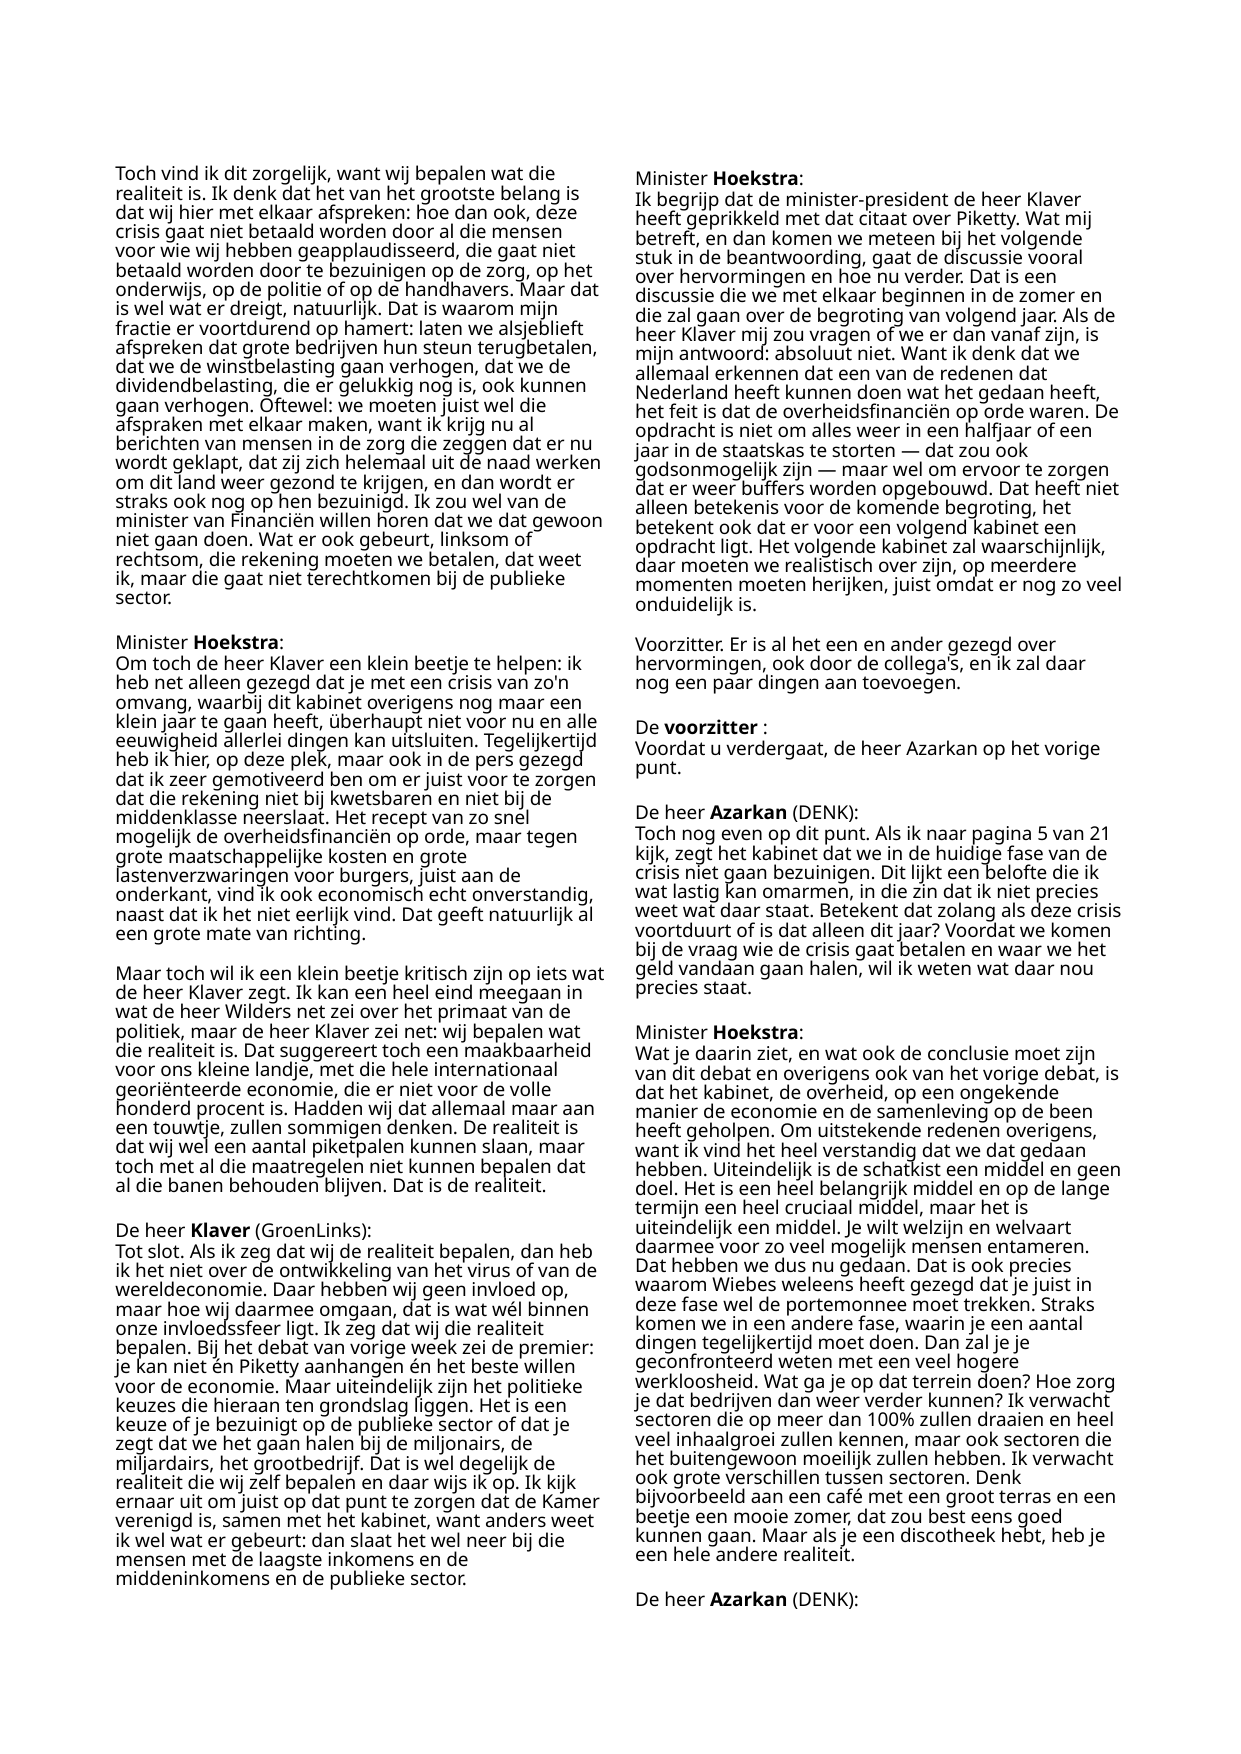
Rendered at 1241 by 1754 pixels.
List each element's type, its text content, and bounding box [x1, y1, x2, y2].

text Toch nog even op dit punt. Als ik naar pagina 5 van 21 kijk, zegt het kabinet dat we in de huidige fase van de crisis niet gaan bezuinigen. Dit lijkt een belofte die ik wat lastig kan omarmen, in die zin dat ik niet precies weet wat daar staat. Betekent dat zolang als deze crisis voortduurt of is dat alleen dit jaar? Voordat we komen bij de vraag wie de crisis gaat betalen en waar we het geld vandaan gaan halen, wil ik weten wat daar nou precies staat. [635, 825, 1125, 999]
text De heer Klaver (GroenLinks): [115, 1217, 605, 1243]
text Om toch de heer Klaver een klein beetje te helpen: ik heb net alleen gezegd dat je met een crisis van zo'n omvang, waarbij dit kabinet overigens nog maar een klein jaar te gaan heeft, überhaupt niet voor nu en alle eeuwigheid allerlei dingen kan uitsluiten. Tegelijkertijd heb ik hier, op deze plek, maar ook in de pers gezegd dat ik zeer gemotiveerd ben om er juist voor te zorgen dat die rekening niet bij kwetsbaren en niet bij de middenklasse neerslaat. Het recept van zo snel mogelijk de overheidsfinanciën op orde, maar tegen grote maatschappelijke kosten en grote lastenverzwaringen voor burgers, juist aan de onderkant, vind ik ook economisch echt onverstandig, naast dat ik het niet eerlijk vind. Dat geeft natuurlijk al een grote mate van richting. [115, 655, 605, 944]
text De voorzitter : [635, 714, 1125, 740]
text Ik begrijp dat de minister-president de heer Klaver heeft geprikkeld met dat citaat over Piketty. Wat mij betreft, en dan komen we meteen bij het volgende stuk in de beantwoording, gaat de discussie vooral over hervormingen en hoe nu verder. Dat is een discussie die we met elkaar beginnen in de zomer en die zal gaan over de begroting van volgend jaar. Als de heer Klaver mij zou vragen of we er dan vanaf zijn, is mijn antwoord: absoluut niet. Want ik denk dat we allemaal erkennen dat een van de redenen dat Nederland heeft kunnen doen wat het gedaan heeft, het feit is dat de overheidsfinanciën op orde waren. De opdracht is niet om alles weer in een halfjaar of een jaar in de staatskas te storten — dat zou ook godsonmogelijk zijn — maar wel om ervoor te zorgen dat er weer buffers worden opgebouwd. Dat heeft niet alleen betekenis voor de komende begroting, het betekent ook dat er voor een volgend kabinet een opdracht ligt. Het volgende kabinet zal waarschijnlijk, daar moeten we realistisch over zijn, op meerdere momenten moeten herijken, juist omdat er nog zo veel onduidelijk is. [635, 191, 1125, 615]
text Toch vind ik dit zorgelijk, want wij bepalen wat die realiteit is. Ik denk dat het van het grootste belang is dat wij hier met elkaar afspreken: hoe dan ook, deze crisis gaat niet betaald worden door al die mensen voor wie wij hebben geapplaudisseerd, die gaat niet betaald worden door te bezuinigen op de zorg, op het onderwijs, op de politie of op de handhavers. Maar dat is wel wat er dreigt, natuurlijk. Dat is waarom mijn fractie er voortdurend op hamert: laten we alsjeblieft afspreken dat grote bedrijven hun steun terugbetalen, dat we de winstbelasting gaan verhogen, dat we de dividendbelasting, die er gelukkig nog is, ook kunnen gaan verhogen. Oftewel: we moeten juist wel die afspraken met elkaar maken, want ik krijg nu al berichten van mensen in de zorg die zeggen dat er nu wordt geklapt, dat zij zich helemaal uit de naad werken om dit land weer gezond te krijgen, en dan wordt er straks ook nog op hen bezuinigd. Ik zou wel van de minister van Financiën willen horen dat we dat gewoon niet gaan doen. Wat er ook gebeurt, linksom of rechtsom, die rekening moeten we betalen, dat weet ik, maar die gaat niet terechtkomen bij de publieke sector. [115, 165, 605, 608]
text Voorzitter. Er is al het een en ander gezegd over hervormingen, ook door de collega's, en ik zal daar nog een paar dingen aan toevoegen. [635, 636, 1125, 693]
text De heer Azarkan (DENK): [635, 799, 1125, 825]
text Minister Hoekstra: [635, 1019, 1125, 1045]
text Maar toch wil ik een klein beetje kritisch zijn op iets wat de heer Klaver zegt. Ik kan een heel eind meegaan in wat de heer Wilders net zei over het primaat van de politiek, maar de heer Klaver zei net: wij bepalen wat die realiteit is. Dat suggereert toch een maakbaarheid voor ons kleine landje, met die hele internationaal georiënteerde economie, die er niet voor de volle honderd procent is. Hadden wij dat allemaal maar aan een touwtje, zullen sommigen denken. De realiteit is dat wij wel een aantal piketpalen kunnen slaan, maar toch met al die maatregelen niet kunnen bepalen dat al die banen behouden blijven. Dat is de realiteit. [115, 965, 605, 1196]
text Tot slot. Als ik zeg dat wij de realiteit bepalen, dan heb ik het niet over de ontwikkeling van het virus of van de wereldeconomie. Daar hebben wij geen invloed op, maar hoe wij daarmee omgaan, dat is wat wél binnen onze invloedssfeer ligt. Ik zeg dat wij die realiteit bepalen. Bij het debat van vorige week zei de premier: je kan niet én Piketty aanhangen én het beste willen voor de economie. Maar uiteindelijk zijn het politieke keuzes die hieraan ten grondslag liggen. Het is een keuze of je bezuinigt op de publieke sector of dat je zegt dat we het gaan halen bij de miljonairs, de miljardairs, het grootbedrijf. Dat is wel degelijk de realiteit die wij zelf bepalen en daar wijs ik op. Ik kijk ernaar uit om juist op dat punt te zorgen dat de Kamer verenigd is, samen met het kabinet, want anders weet ik wel wat er gebeurt: dan slaat het wel neer bij die mensen met de laagste inkomens en de middeninkomens en de publieke sector. [115, 1243, 605, 1589]
text Voordat u verdergaat, de heer Azarkan op het vorige punt. [635, 740, 1125, 779]
text Minister Hoekstra: [635, 165, 1125, 191]
text Wat je daarin ziet, en wat ook de conclusie moet zijn van dit debat en overigens ook van het vorige debat, is dat het kabinet, de overheid, op een ongekende manier de economie en de samenleving op de been heeft geholpen. Om uitstekende redenen overigens, want ik vind het heel verstandig dat we dat gedaan hebben. Uiteindelijk is de schatkist een middel en geen doel. Het is een heel belangrijk middel en op de lange termijn een heel cruciaal middel, maar het is uiteindelijk een middel. Je wilt welzijn en welvaart daarmee voor zo veel mogelijk mensen entameren. Dat hebben we dus nu gedaan. Dat is ook precies waarom Wiebes weleens heeft gezegd dat je juist in deze fase wel de portemonnee moet trekken. Straks komen we in een andere fase, waarin je een aantal dingen tegelijkertijd moet doen. Dan zal je je geconfronteerd weten met een veel hogere werkloosheid. Wat ga je op dat terrein doen? Hoe zorg je dat bedrijven dan weer verder kunnen? Ik verwacht sectoren die op meer dan 100% zullen draaien en heel veel inhaalgroei zullen kennen, maar ook sectoren die het buitengewoon moeilijk zullen hebben. Ik verwacht ook grote verschillen tussen sectoren. Denk bijvoorbeeld aan een café met een groot terras en een beetje een mooie zomer, dat zou best eens goed kunnen gaan. Maar als je een discotheek hebt, heb je een hele andere realiteit. [635, 1045, 1125, 1566]
text De heer Azarkan (DENK): [635, 1586, 1125, 1612]
text Minister Hoekstra: [115, 629, 605, 655]
